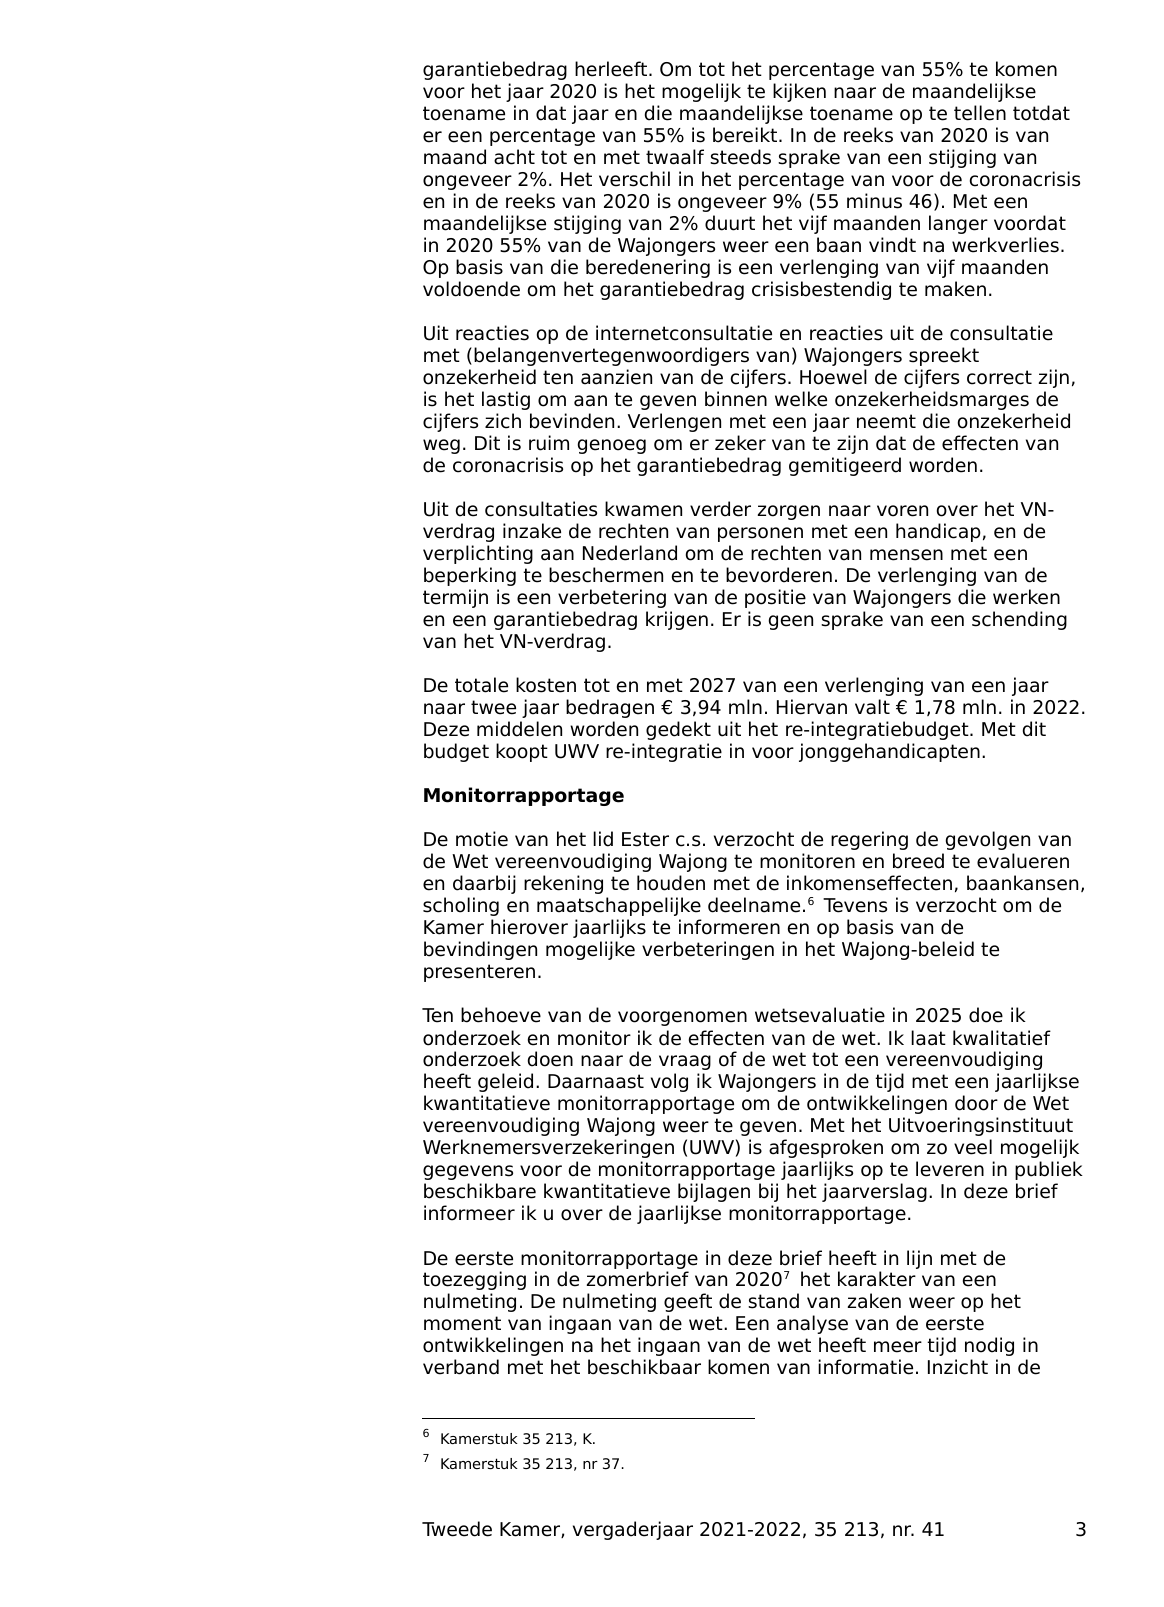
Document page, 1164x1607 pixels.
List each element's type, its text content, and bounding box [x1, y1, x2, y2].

text Kamerstuk 35 213, nr 37. [422, 1452, 1087, 1474]
text Kamerstuk 35 213, K. [422, 1427, 1087, 1449]
text Uit de consultaties kwamen verder zorgen naar voren over het VN-verdrag inzake de rechten van personen met een handicap, en de verplichting aan Nederland om de rechten van mensen met een beperking te beschermen en te bevorderen. De verlenging van de termijn is een verbetering van de positie van Wajongers die werken en een garantiebedrag krijgen. Er is geen sprake van een schending van het VN-verdrag. [422, 499, 1087, 653]
text garantiebedrag herleeft. Om tot het percentage van 55% te komen voor het jaar 2020 is het mogelijk te kijken naar de maandelijkse toename in dat jaar en die maandelijkse toename op te tellen totdat er een percentage van 55% is bereikt. In de reeks van 2020 is van maand acht tot en met twaalf steeds sprake van een stijging van ongeveer 2%. Het verschil in het percentage van voor de coronacrisis en in de reeks van 2020 is ongeveer 9% (55 minus 46). Met een maandelijkse stijging van 2% duurt het vijf maanden langer voordat in 2020 55% van de Wajongers weer een baan vindt na werkverlies. Op basis van die beredenering is een verlenging van vijf maanden voldoende om het garantiebedrag crisisbestendig te maken. [422, 59, 1087, 301]
text De motie van het lid Ester c.s. verzocht de regering de gevolgen van de Wet vereenvoudiging Wajong te monitoren en breed te evalueren en daarbij rekening te houden met de inkomenseffecten, baankansen, scholing en maatschappelijke deelname. Tevens is verzocht om de Kamer hierover jaarlijks te informeren en op basis van de bevindingen mogelijke verbeteringen in het Wajong-beleid te presenteren. [422, 829, 1087, 983]
subtitle Monitorrapportage [422, 785, 1087, 807]
text De totale kosten tot en met 2027 van een verlenging van een jaar naar twee jaar bedragen € 3,94 mln. Hiervan valt € 1,78 mln. in 2022. Deze middelen worden gedekt uit het re-integratiebudget. Met dit budget koopt UWV re-integratie in voor jonggehandicapten. [422, 675, 1087, 763]
text Uit reacties op de internetconsultatie en reacties uit de consultatie met (belangenvertegenwoordigers van) Wajongers spreekt onzekerheid ten aanzien van de cijfers. Hoewel de cijfers correct zijn, is het lastig om aan te geven binnen welke onzekerheidsmarges de cijfers zich bevinden. Verlengen met een jaar neemt die onzekerheid weg. Dit is ruim genoeg om er zeker van te zijn dat de effecten van de coronacrisis op het garantiebedrag gemitigeerd worden. [422, 323, 1087, 477]
text De eerste monitorrapportage in deze brief heeft in lijn met de toezegging in de zomerbrief van 2020 het karakter van een nulmeting. De nulmeting geeft de stand van zaken weer op het moment van ingaan van de wet. Een analyse van de eerste ontwikkelingen na het ingaan van de wet heeft meer tijd nodig in verband met het beschikbaar komen van informatie. Inzicht in de [422, 1247, 1087, 1379]
text Ten behoeve van de voorgenomen wetsevaluatie in 2025 doe ik onderzoek en monitor ik de effecten van de wet. Ik laat kwalitatief onderzoek doen naar de vraag of de wet tot een vereenvoudiging heeft geleid. Daarnaast volg ik Wajongers in de tijd met een jaarlijkse kwantitatieve monitorrapportage om de ontwikkelingen door de Wet vereenvoudiging Wajong weer te geven. Met het Uitvoeringsinstituut Werknemersverzekeringen (UWV) is afgesproken om zo veel mogelijk gegevens voor de monitorrapportage jaarlijks op te leveren in publiek beschikbare kwantitatieve bijlagen bij het jaarverslag. In deze brief informeer ik u over de jaarlijkse monitorrapportage. [422, 1005, 1087, 1225]
